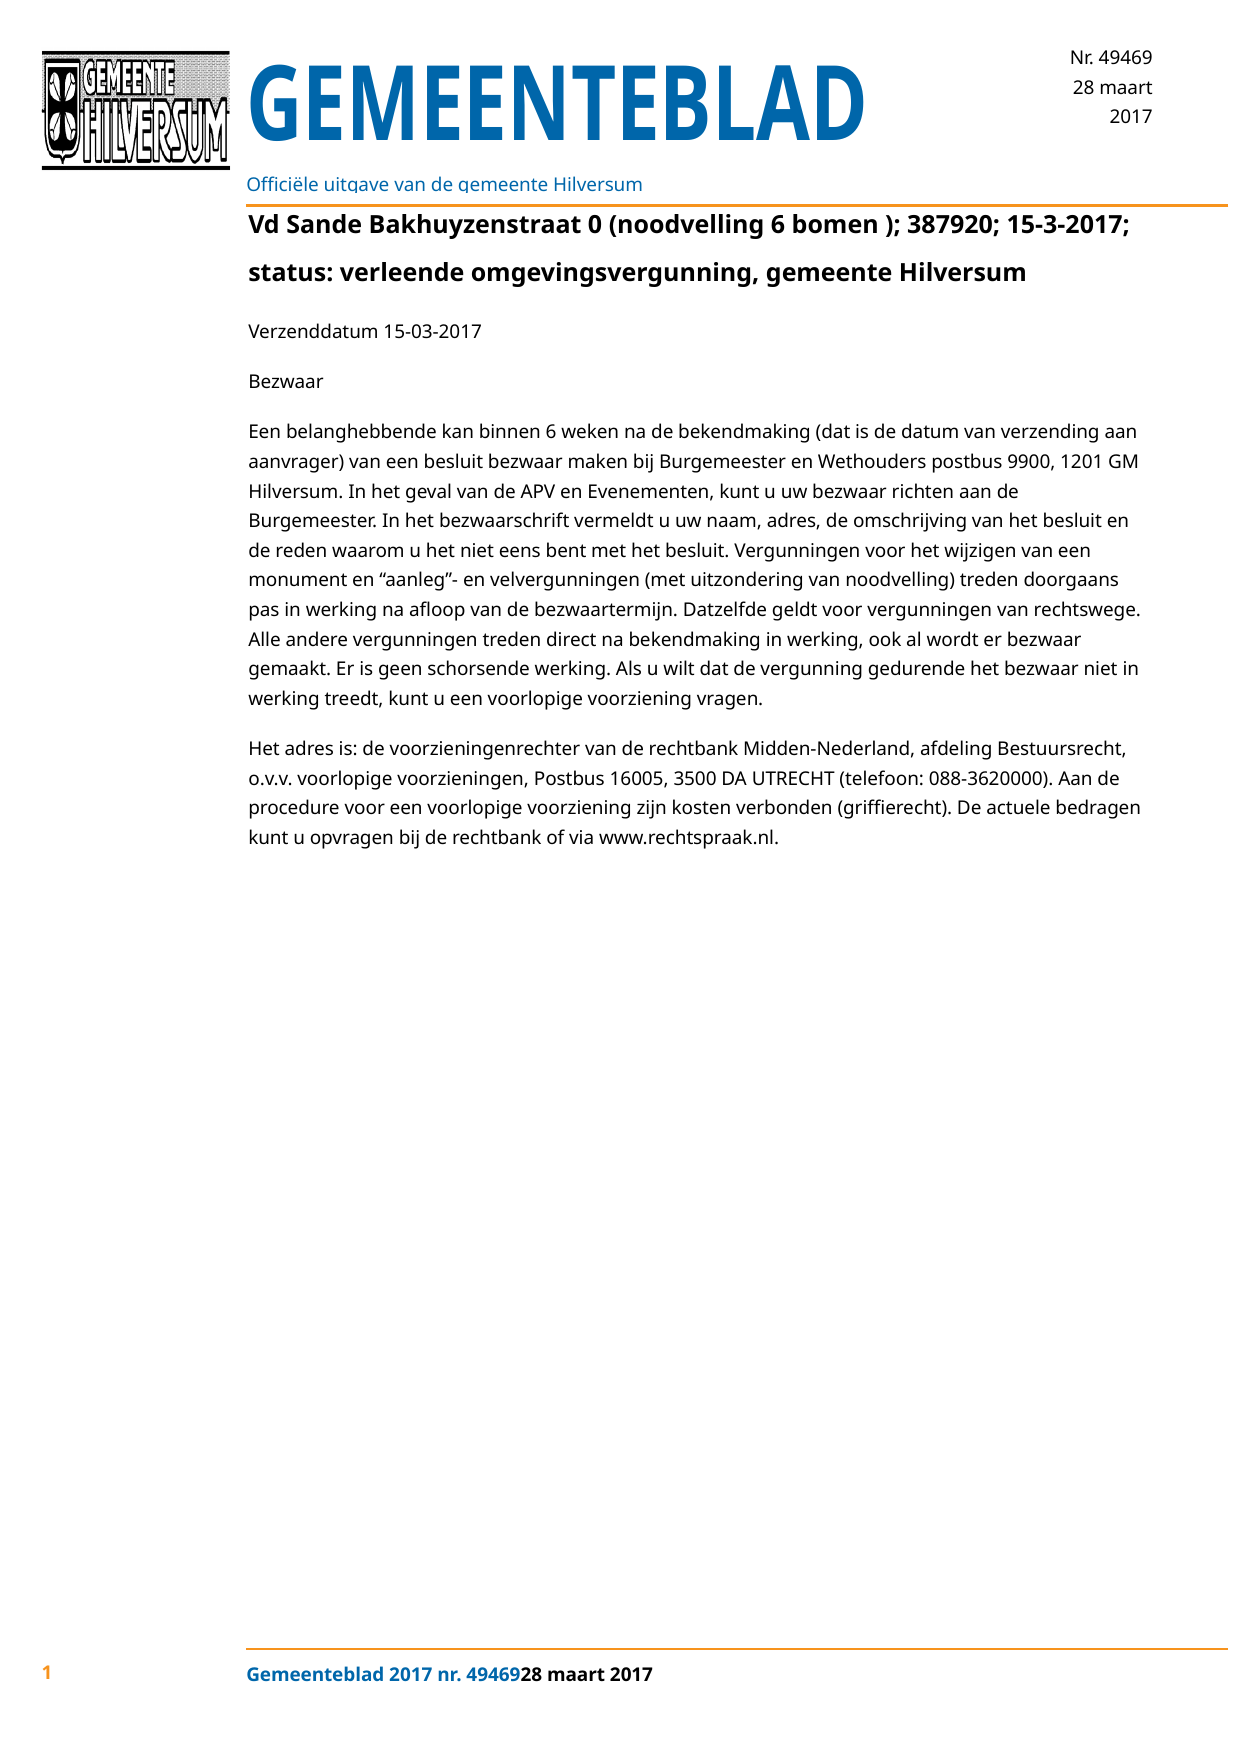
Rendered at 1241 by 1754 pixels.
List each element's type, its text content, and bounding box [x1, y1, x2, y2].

text Bezwaar [248, 368, 1152, 394]
text Vd Sande Bakhuyzenstraat 0 (noodvelling 6 bomen ); 387920; 15-3-2017; status: verleende omgevingsvergunning, gemeente Hilversum [248, 207, 1152, 288]
text Een belanghebbende kan binnen 6 weken na de bekendmaking (dat is de datum van verzending aan aanvrager) van een besluit bezwaar maken bij Burgemeester en Wethouders postbus 9900, 1201 GM Hilversum. In het geval van de APV en Evenementen, kunt u uw bezwaar richten aan de Burgemeester. In het bezwaarschrift vermeldt u uw naam, adres, de omschrijving van het besluit en de reden waarom u het niet eens bent met het besluit. Vergunningen voor het wijzigen van een monument en “aanleg”- en velvergunningen (met uitzondering van noodvelling) treden doorgaans pas in werking na afloop van de bezwaartermijn. Datzelfde geldt voor vergunningen van rechtswege. Alle andere vergunningen treden direct na bekendmaking in werking, ook al wordt er bezwaar gemaakt. Er is geen schorsende werking. Als u wilt dat de vergunning gedurende het bezwaar niet in werking treedt, kunt u een voorlopige voorziening vragen. [248, 419, 1152, 711]
text Verzenddatum 15-03-2017 [248, 318, 1152, 344]
picture [41, 47, 231, 172]
text Het adres is: de voorzieningenrechter van de rechtbank Midden-Nederland, afdeling Bestuursrecht, o.v.v. voorlopige voorzieningen, Postbus 16005, 3500 DA UTRECHT (telefoon: 088-3620000). Aan de procedure voor een voorlopige voorziening zijn kosten verbonden (griffierecht). De actuele bedragen kunt u opvragen bij de rechtbank of via www.rechtspraak.nl. [248, 735, 1152, 850]
